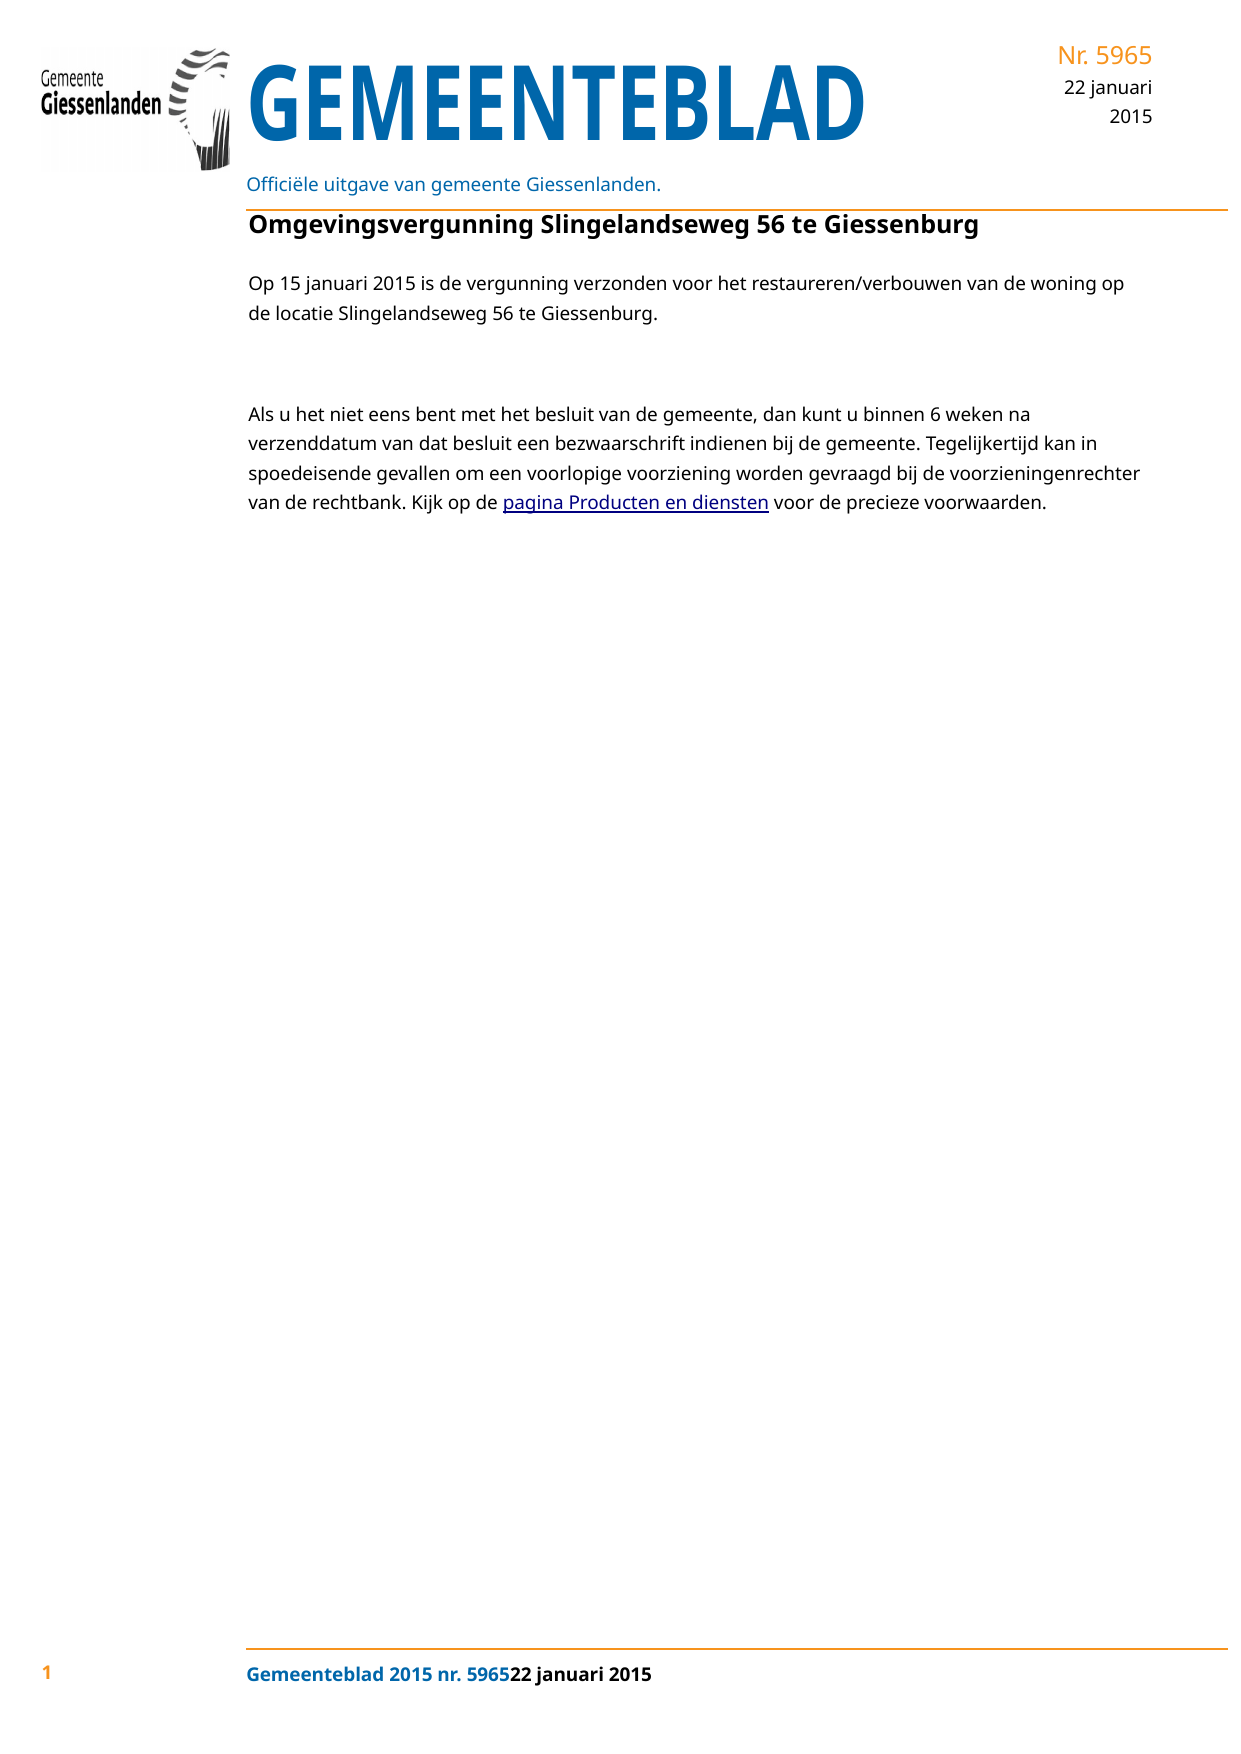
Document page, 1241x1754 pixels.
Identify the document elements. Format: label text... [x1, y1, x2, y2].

text Omgevingsvergunning Slingelandseweg 56 te Giessenburg [248, 211, 1152, 241]
text Op 15 januari 2015 is de vergunning verzonden voor het restaureren/verbouwen van de woning op de locatie Slingelandseweg 56 te Giessenburg. [248, 270, 1152, 326]
text Als u het niet eens bent met het besluit van de gemeente, dan kunt u binnen 6 weken na verzenddatum van dat besluit een bezwaarschrift indienen bij de gemeente. Tegelijkertijd kan in spoedeisende gevallen om een voorlopige voorziening worden gevraagd bij de voorzieningenrechter van de rechtbank. Kijk op de pagina Producten en diensten voor de precieze voorwaarden. [248, 401, 1152, 515]
picture [41, 47, 231, 172]
